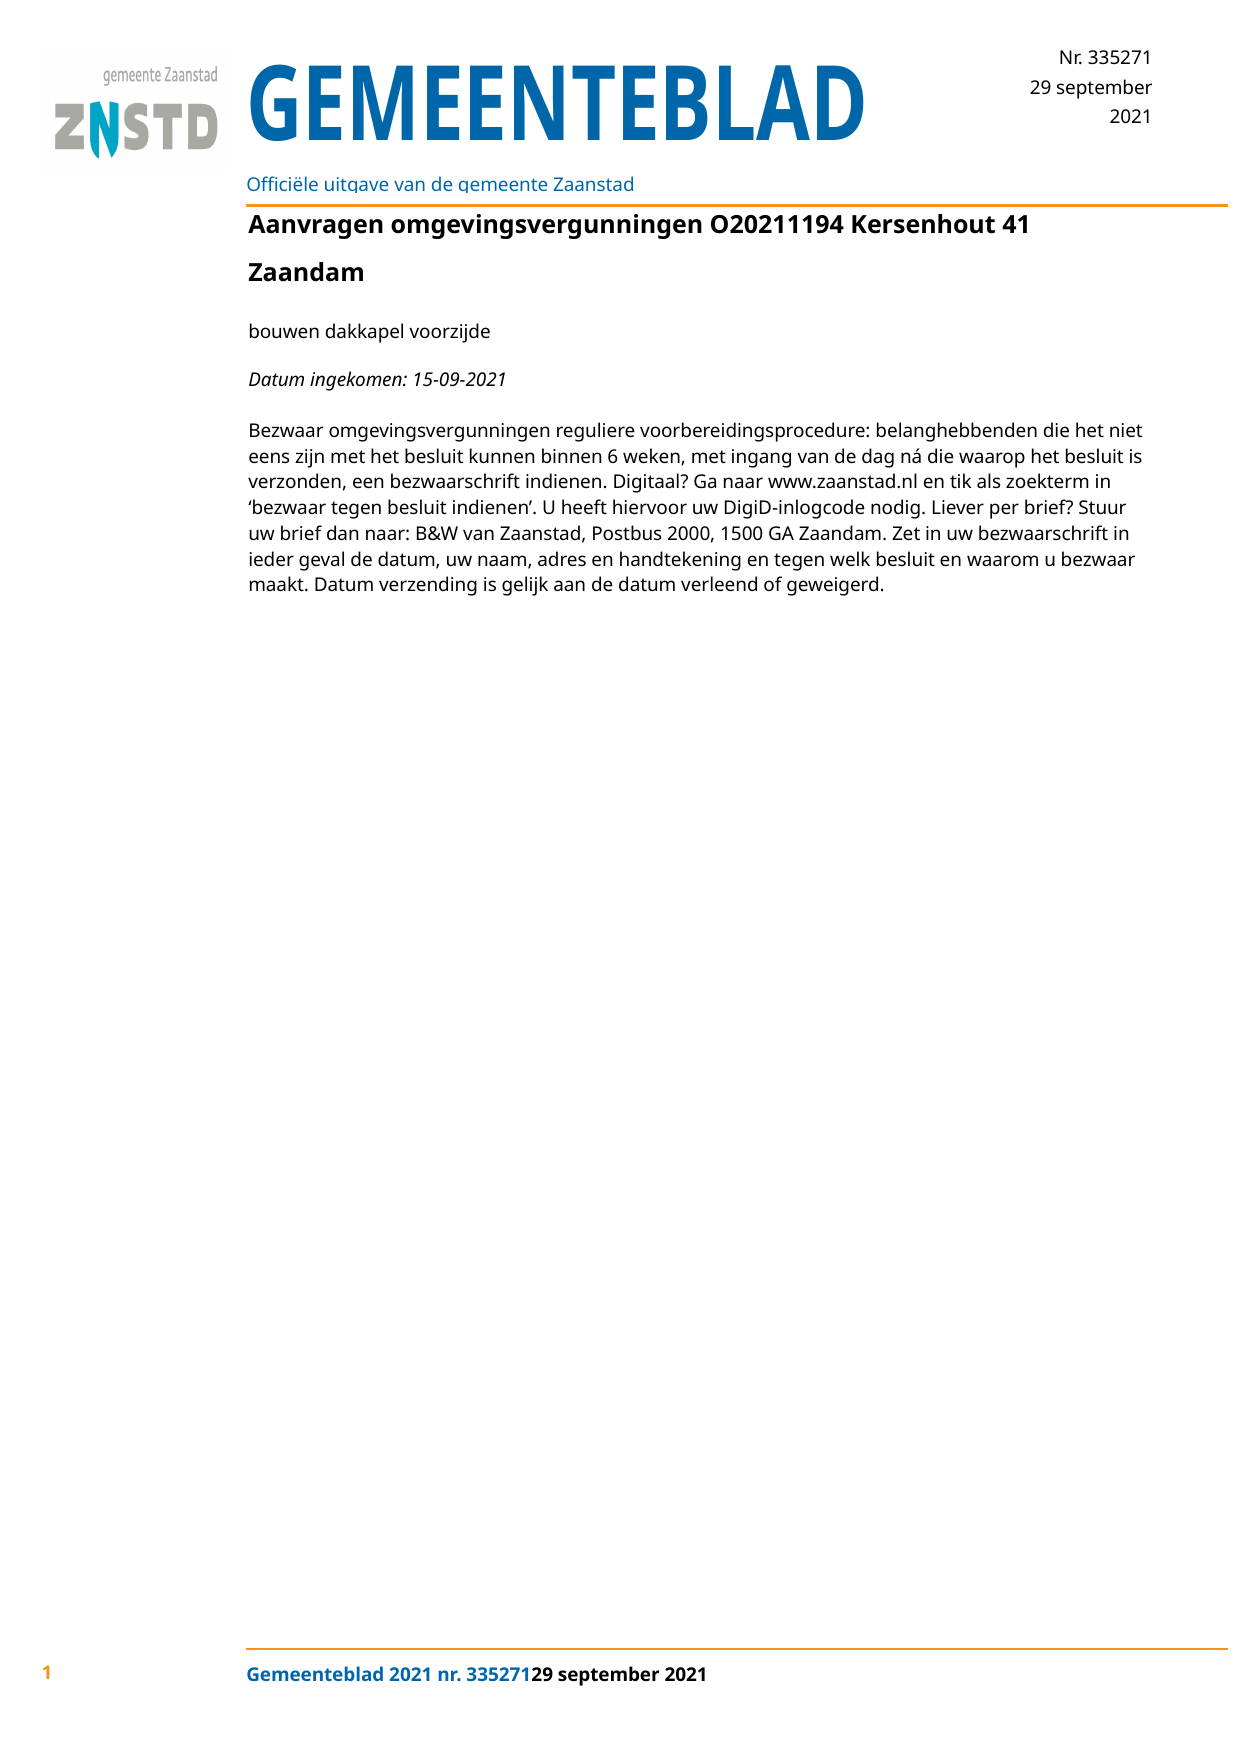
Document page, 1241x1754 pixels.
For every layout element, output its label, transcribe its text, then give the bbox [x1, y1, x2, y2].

text Aanvragen omgevingsvergunningen O20211194 Kersenhout 41 Zaandam [248, 207, 1152, 288]
text Datum ingekomen: 15-09-2021 [248, 366, 1152, 391]
picture [41, 47, 231, 172]
text bouwen dakkapel voorzijde [248, 318, 1152, 344]
text Bezwaar omgevingsvergunningen reguliere voorbereidingsprocedure: belanghebbenden die het niet eens zijn met het besluit kunnen binnen 6 weken, met ingang van de dag ná die waarop het besluit is verzonden, een bezwaarschrift indienen. Digitaal? Ga naar www.zaanstad.nl en tik als zoekterm in ‘bezwaar tegen besluit indienen’. U heeft hiervoor uw DigiD-inlogcode nodig. Liever per brief? Stuur uw brief dan naar: B&W van Zaanstad, Postbus 2000, 1500 GA Zaandam. Zet in uw bezwaarschrift in ieder geval de datum, uw naam, adres en handtekening en tegen welk besluit en waarom u bezwaar maakt. Datum verzending is gelijk aan de datum verleend of geweigerd. [248, 417, 1152, 597]
